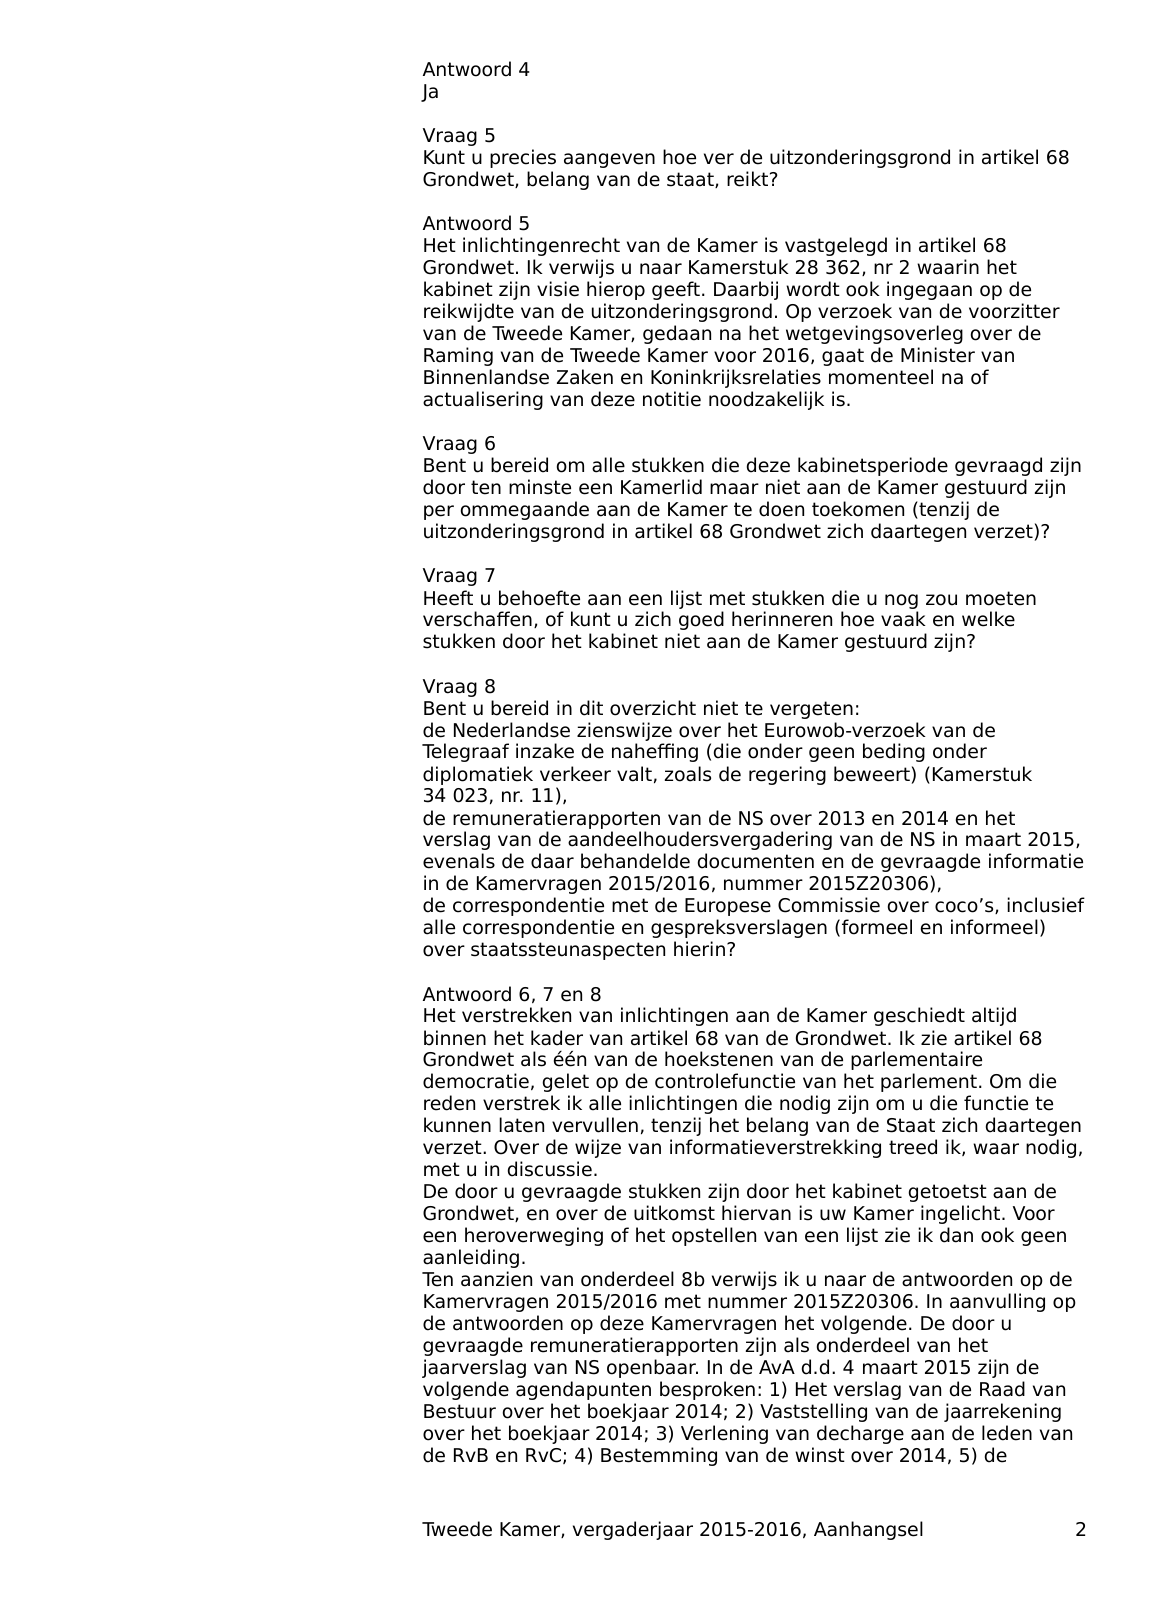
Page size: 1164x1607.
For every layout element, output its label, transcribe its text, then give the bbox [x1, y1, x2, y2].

text Bent u bereid in dit overzicht niet te vergeten: [422, 697, 1087, 719]
text Ten aanzien van onderdeel 8b verwijs ik u naar de antwoorden op de Kamervragen 2015/2016 met nummer 2015Z20306. In aanvulling op de antwoorden op deze Kamervragen het volgende. De door u gevraagde remuneratierapporten zijn als onderdeel van het jaarverslag van NS openbaar. In de AvA d.d. 4 maart 2015 zijn de volgende agendapunten besproken: 1) Het verslag van de Raad van Bestuur over het boekjaar 2014; 2) Vaststelling van de jaarrekening over het boekjaar 2014; 3) Verlening van decharge aan de leden van de RvB en RvC; 4) Bestemming van de winst over 2014, 5) de [422, 1269, 1087, 1467]
text de remuneratierapporten van de NS over 2013 en 2014 en het verslag van de aandeelhoudersvergadering van de NS in maart 2015, evenals de daar behandelde documenten en de gevraagde informatie in de Kamervragen 2015/2016, nummer 2015Z20306), [422, 807, 1087, 895]
text de correspondentie met de Europese Commissie over coco’s, inclusief alle correspondentie en gespreksverslagen (formeel en informeel) over staatssteunaspecten hierin? [422, 895, 1087, 961]
text Vraag 7 [422, 565, 1087, 587]
text Vraag 6 [422, 433, 1087, 455]
text de Nederlandse zienswijze over het Eurowob-verzoek van de Telegraaf inzake de naheffing (die onder geen beding onder diplomatiek verkeer valt, zoals de regering beweert) (Kamerstuk 34 023, nr. 11), [422, 719, 1087, 807]
text Ja [422, 81, 1087, 103]
text Vraag 8 [422, 676, 1087, 697]
text Het inlichtingenrecht van de Kamer is vastgelegd in artikel 68 Grondwet. Ik verwijs u naar Kamerstuk 28 362, nr 2 waarin het kabinet zijn visie hierop geeft. Daarbij wordt ook ingegaan op de reikwijdte van de uitzonderingsgrond. Op verzoek van de voorzitter van de Tweede Kamer, gedaan na het wetgevingsoverleg over de Raming van de Tweede Kamer voor 2016, gaat de Minister van Binnenlandse Zaken en Koninkrijksrelaties momenteel na of actualisering van deze notitie noodzakelijk is. [422, 235, 1087, 411]
text Bent u bereid om alle stukken die deze kabinetsperiode gevraagd zijn door ten minste een Kamerlid maar niet aan de Kamer gestuurd zijn per ommegaande aan de Kamer te doen toekomen (tenzij de uitzonderingsgrond in artikel 68 Grondwet zich daartegen verzet)? [422, 455, 1087, 543]
text De door u gevraagde stukken zijn door het kabinet getoetst aan de Grondwet, en over de uitkomst hiervan is uw Kamer ingelicht. Voor een heroverweging of het opstellen van een lijst zie ik dan ook geen aanleiding. [422, 1181, 1087, 1269]
text Antwoord 4 [422, 59, 1087, 81]
text Heeft u behoefte aan een lijst met stukken die u nog zou moeten verschaffen, of kunt u zich goed herinneren hoe vaak en welke stukken door het kabinet niet aan de Kamer gestuurd zijn? [422, 587, 1087, 653]
text Kunt u precies aangeven hoe ver de uitzonderingsgrond in artikel 68 Grondwet, belang van de staat, reikt? [422, 147, 1087, 191]
text Vraag 5 [422, 125, 1087, 147]
text Het verstrekken van inlichtingen aan de Kamer geschiedt altijd binnen het kader van artikel 68 van de Grondwet. Ik zie artikel 68 Grondwet als één van de hoekstenen van de parlementaire democratie, gelet op de controlefunctie van het parlement. Om die reden verstrek ik alle inlichtingen die nodig zijn om u die functie te kunnen laten vervullen, tenzij het belang van de Staat zich daartegen verzet. Over de wijze van informatieverstrekking treed ik, waar nodig, met u in discussie. [422, 1005, 1087, 1181]
text Antwoord 5 [422, 213, 1087, 235]
text Antwoord 6, 7 en 8 [422, 983, 1087, 1005]
